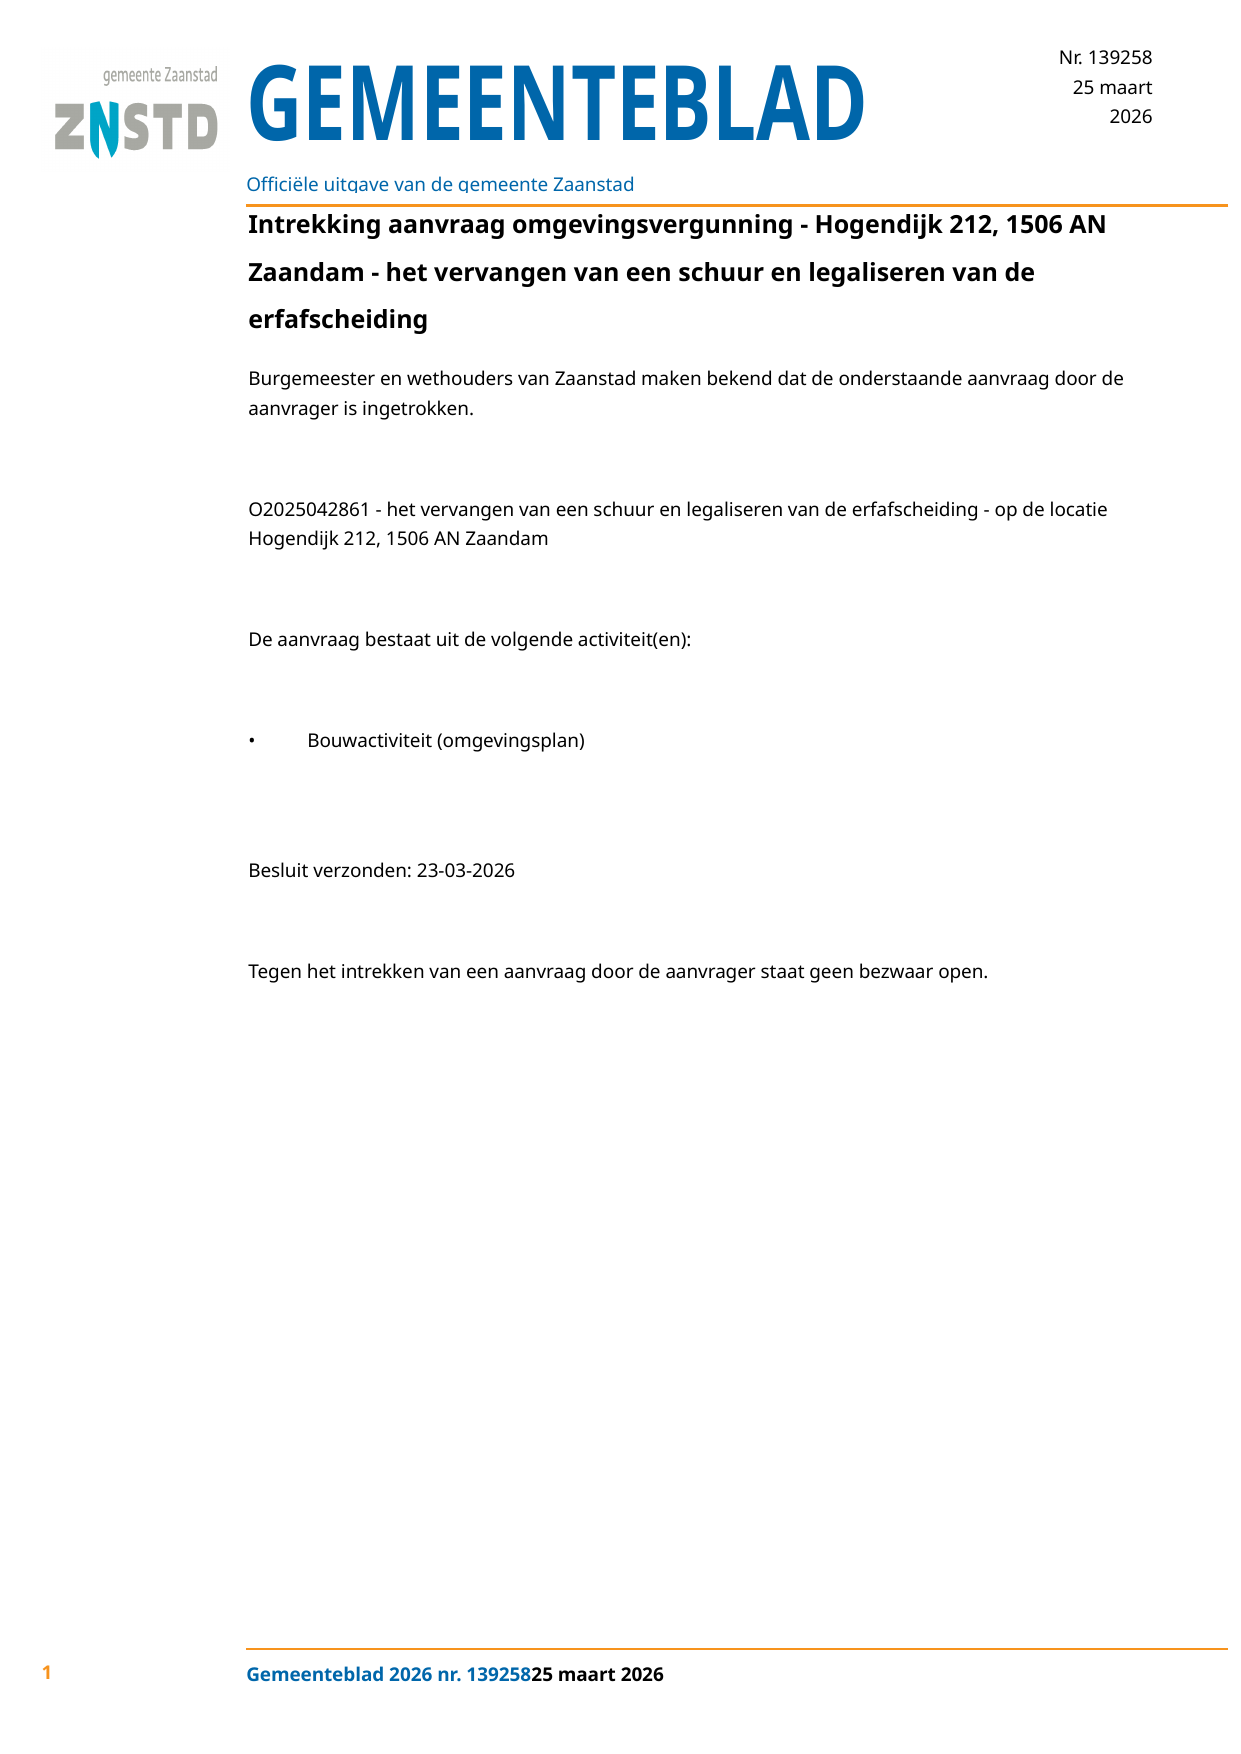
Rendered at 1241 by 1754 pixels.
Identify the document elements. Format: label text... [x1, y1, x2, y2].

picture [41, 47, 231, 172]
text O2025042861 - het vervangen van een schuur en legaliseren van de erfafscheiding - op de locatie Hogendijk 212, 1506 AN Zaandam [248, 496, 1152, 551]
text Besluit verzonden: 23-03-2026 [248, 858, 1152, 883]
text Tegen het intrekken van een aanvraag door de aanvrager staat geen bezwaar open. [248, 958, 1152, 984]
list Bouwactiviteit (omgevingsplan) [248, 727, 1152, 753]
text Intrekking aanvraag omgevingsvergunning - Hogendijk 212, 1506 AN Zaandam - het vervangen van een schuur en legaliseren van de erfafscheiding [248, 207, 1152, 336]
text De aanvraag bestaat uit de volgende activiteit(en): [248, 626, 1152, 652]
text Burgemeester en wethouders van Zaanstad maken bekend dat de onderstaande aanvraag door de aanvrager is ingetrokken. [248, 366, 1152, 421]
